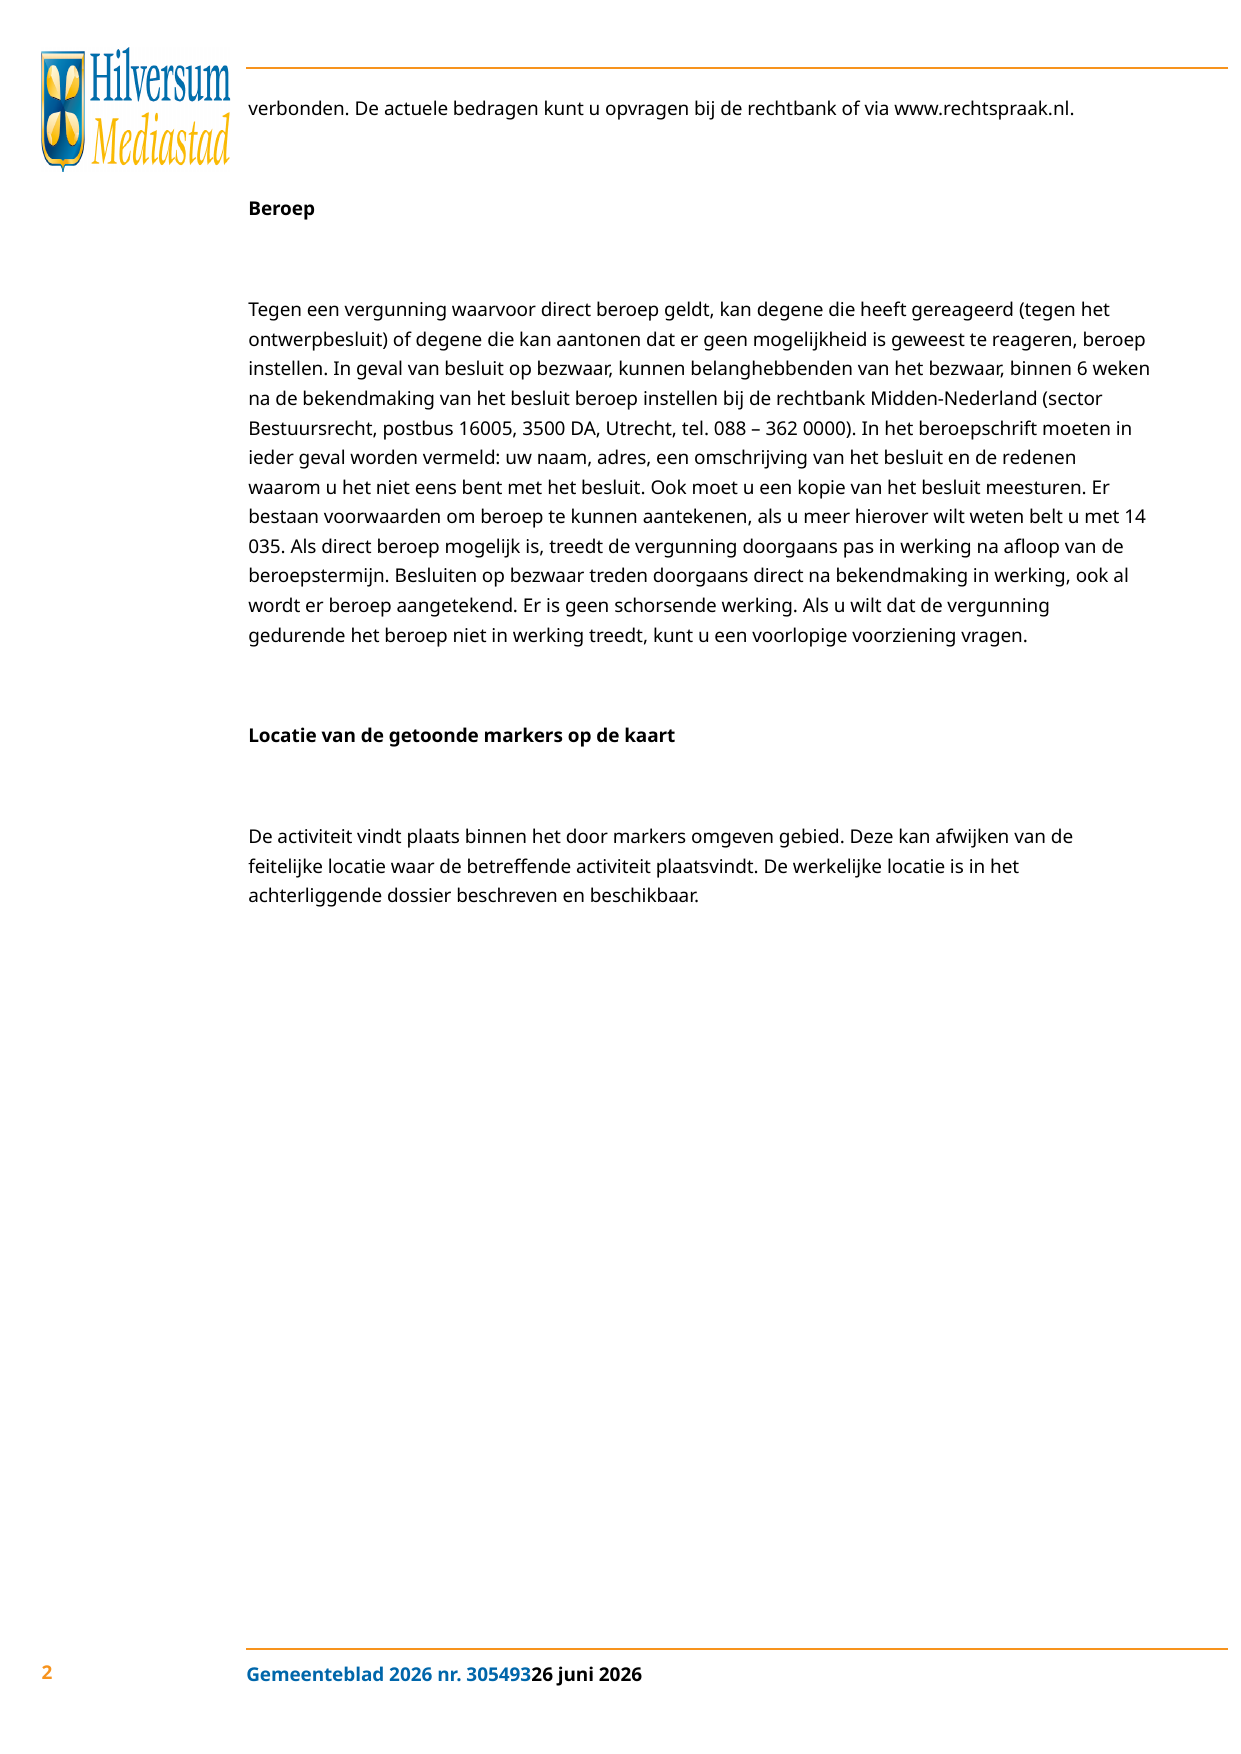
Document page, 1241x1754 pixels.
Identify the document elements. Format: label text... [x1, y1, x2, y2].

text verbonden. De actuele bedragen kunt u opvragen bij de rechtbank of via www.rechtspraak.nl. [248, 95, 1152, 121]
text De activiteit vindt plaats binnen het door markers omgeven gebied. Deze kan afwijken van de feitelijke locatie waar de betreffende activiteit plaatsvindt. De werkelijke locatie is in het achterliggende dossier beschreven en beschikbaar. [248, 823, 1152, 908]
picture [41, 47, 231, 172]
text Locatie van de getoonde markers op de kaart [248, 723, 1152, 748]
text Tegen een vergunning waarvoor direct beroep geldt, kan degene die heeft gereageerd (tegen het ontwerpbesluit) of degene die kan aantonen dat er geen mogelijkheid is geweest te reageren, beroep instellen. In geval van besluit op bezwaar, kunnen belanghebbenden van het bezwaar, binnen 6 weken na de bekendmaking van het besluit beroep instellen bij de rechtbank Midden-Nederland (sector Bestuursrecht, postbus 16005, 3500 DA, Utrecht, tel. 088 – 362 0000). In het beroepschrift moeten in ieder geval worden vermeld: uw naam, adres, een omschrijving van het besluit en de redenen waarom u het niet eens bent met het besluit. Ook moet u een kopie van het besluit meesturen. Er bestaan voorwaarden om beroep te kunnen aantekenen, als u meer hierover wilt weten belt u met 14 035. Als direct beroep mogelijk is, treedt de vergunning doorgaans pas in werking na afloop van de beroepstermijn. Besluiten op bezwaar treden doorgaans direct na bekendmaking in werking, ook al wordt er beroep aangetekend. Er is geen schorsende werking. Als u wilt dat de vergunning gedurende het beroep niet in werking treedt, kunt u een voorlopige voorziening vragen. [248, 296, 1152, 648]
text Beroep [248, 196, 1152, 221]
